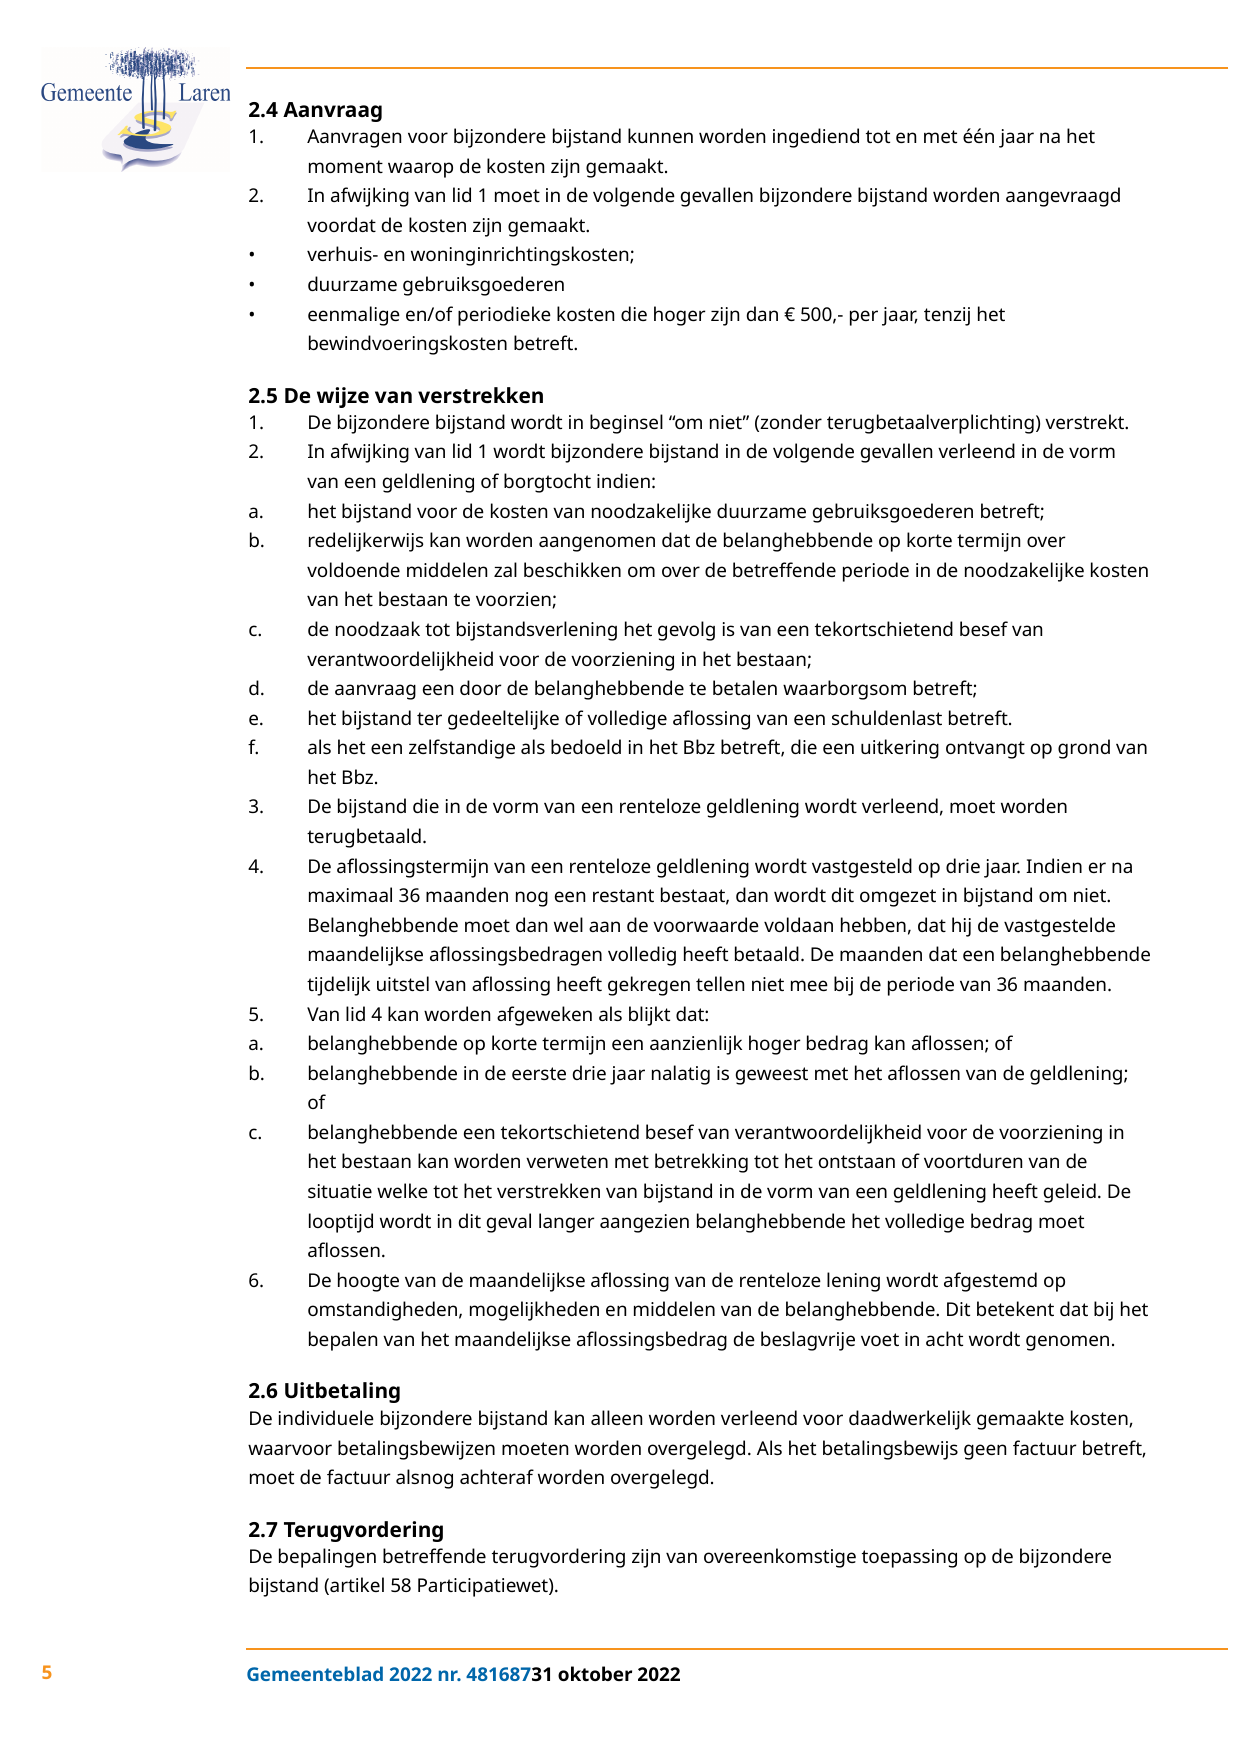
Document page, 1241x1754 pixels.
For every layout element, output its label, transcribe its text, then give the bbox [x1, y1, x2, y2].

list de aanvraag een door de belanghebbende te betalen waarborgsom betreft; [248, 675, 1152, 701]
list De bijzondere bijstand wordt in beginsel “om niet” (zonder terugbetaalverplichting) verstrekt. [248, 409, 1152, 435]
list De hoogte van de maandelijkse aflossing van de renteloze lening wordt afgestemd op omstandigheden, mogelijkheden en middelen van de belanghebbende. Dit betekent dat bij het bepalen van het maandelijkse aflossingsbedrag de beslagvrije voet in acht wordt genomen. [248, 1267, 1152, 1352]
text De individuele bijzondere bijstand kan alleen worden verleend voor daadwerkelijk gemaakte kosten, waarvoor betalingsbewijzen moeten worden overgelegd. Als het betalingsbewijs geen factuur betreft, moet de factuur alsnog achteraf worden overgelegd. [248, 1405, 1152, 1490]
list Van lid 4 kan worden afgeweken als blijkt dat: [248, 1001, 1152, 1027]
list Belanghebbende moet dan wel aan de voorwaarde voldaan hebben, dat hij de vastgestelde maandelijkse aflossingsbedragen volledig heeft betaald. De maanden dat een belanghebbende tijdelijk uitstel van aflossing heeft gekregen tellen niet mee bij de periode van 36 maanden. [248, 912, 1152, 997]
text 2.5 De wijze van verstrekken [248, 381, 1152, 409]
list duurzame gebruiksgoederen [248, 271, 1152, 297]
list De bijstand die in de vorm van een renteloze geldlening wordt verleend, moet worden terugbetaald. [248, 794, 1152, 849]
list De aflossingstermijn van een renteloze geldlening wordt vastgesteld op drie jaar. Indien er na maximaal 36 maanden nog een restant bestaat, dan wordt dit omgezet in bijstand om niet. [248, 853, 1152, 908]
text 2.6 Uitbetaling [248, 1377, 1152, 1405]
list belanghebbende op korte termijn een aanzienlijk hoger bedrag kan aflossen; of [248, 1030, 1152, 1056]
list het bijstand ter gedeeltelijke of volledige aflossing van een schuldenlast betreft. [248, 705, 1152, 731]
text De bepalingen betreffende terugvordering zijn van overeenkomstige toepassing op de bijzondere bijstand (artikel 58 Participatiewet). [248, 1543, 1152, 1598]
list verhuis- en woninginrichtingskosten; [248, 242, 1152, 267]
list het bijstand voor de kosten van noodzakelijke duurzame gebruiksgoederen betreft; [248, 498, 1152, 524]
text 2.7 Terugvordering [248, 1515, 1152, 1543]
list eenmalige en/of periodieke kosten die hoger zijn dan € 500,- per jaar, tenzij het bewindvoeringskosten betreft. [248, 301, 1152, 356]
text 2.4 Aanvraag [248, 95, 1152, 123]
list de noodzaak tot bijstandsverlening het gevolg is van een tekortschietend besef van verantwoordelijkheid voor de voorziening in het bestaan; [248, 616, 1152, 672]
list redelijkerwijs kan worden aangenomen dat de belanghebbende op korte termijn over voldoende middelen zal beschikken om over de betreffende periode in de noodzakelijke kosten van het bestaan te voorzien; [248, 527, 1152, 612]
list belanghebbende een tekortschietend besef van verantwoordelijkheid voor de voorziening in het bestaan kan worden verweten met betrekking tot het ontstaan of voortduren van de situatie welke tot het verstrekken van bijstand in de vorm van een geldlening heeft geleid. De looptijd wordt in dit geval langer aangezien belanghebbende het volledige bedrag moet aflossen. [248, 1119, 1152, 1263]
list belanghebbende in de eerste drie jaar nalatig is geweest met het aflossen van de geldlening; of [248, 1060, 1152, 1115]
list Aanvragen voor bijzondere bijstand kunnen worden ingediend tot en met één jaar na het moment waarop de kosten zijn gemaakt. [248, 123, 1152, 178]
list als het een zelfstandige als bedoeld in het Bbz betreft, die een uitkering ontvangt op grond van het Bbz. [248, 734, 1152, 790]
list In afwijking van lid 1 wordt bijzondere bijstand in de volgende gevallen verleend in de vorm van een geldlening of borgtocht indien: [248, 439, 1152, 494]
picture [41, 47, 231, 172]
list In afwijking van lid 1 moet in de volgende gevallen bijzondere bijstand worden aangevraagd voordat de kosten zijn gemaakt. [248, 182, 1152, 238]
